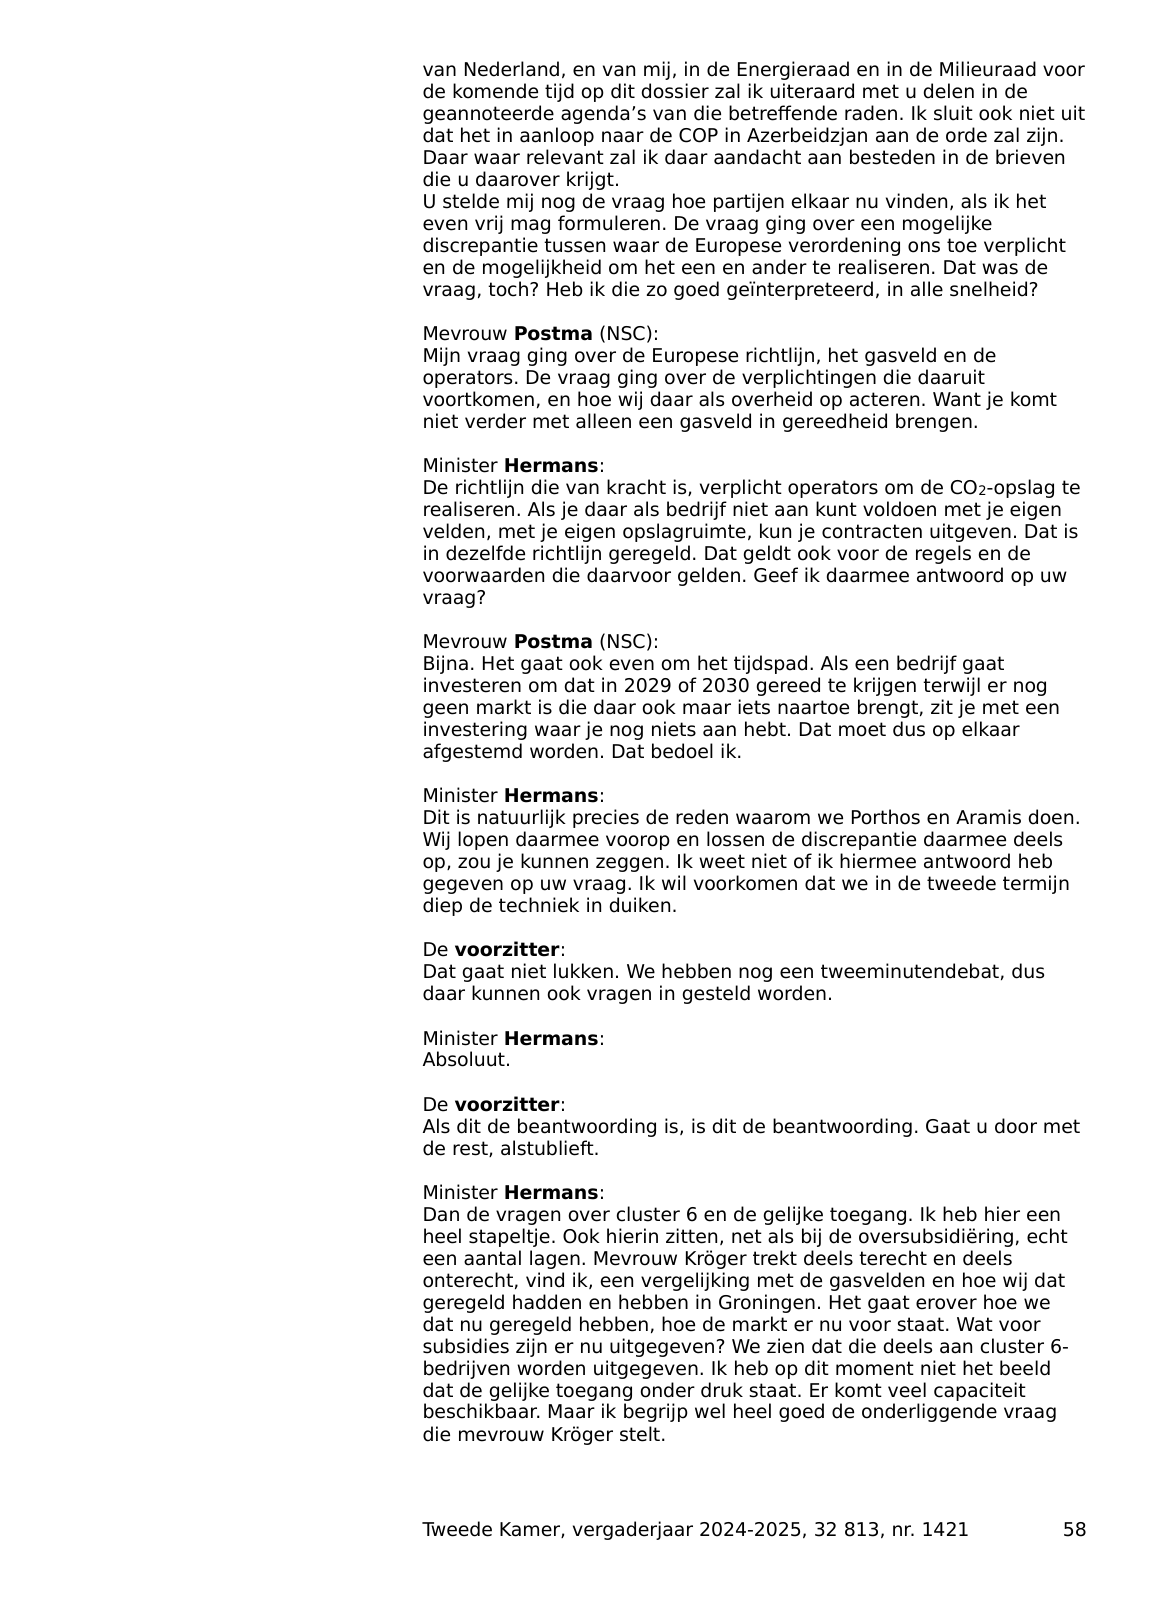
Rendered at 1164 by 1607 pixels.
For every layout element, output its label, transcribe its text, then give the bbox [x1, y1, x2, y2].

text De voorzitter: [422, 939, 1087, 961]
text Dit is natuurlijk precies de reden waarom we Porthos en Aramis doen. Wij lopen daarmee voorop en lossen de discrepantie daarmee deels op, zou je kunnen zeggen. Ik weet niet of ik hiermee antwoord heb gegeven op uw vraag. Ik wil voorkomen dat we in de tweede termijn diep de techniek in duiken. [422, 807, 1087, 917]
text Als dit de beantwoording is, is dit de beantwoording. Gaat u door met de rest, alstublieft. [422, 1116, 1087, 1159]
text Dat gaat niet lukken. We hebben nog een tweeminutendebat, dus daar kunnen ook vragen in gesteld worden. [422, 961, 1087, 1005]
text Minister Hermans: [422, 455, 1087, 477]
text Dan de vragen over cluster 6 en de gelijke toegang. Ik heb hier een heel stapeltje. Ook hierin zitten, net als bij de oversubsidiëring, echt een aantal lagen. Mevrouw Kröger trekt deels terecht en deels onterecht, vind ik, een vergelijking met de gasvelden en hoe wij dat geregeld hadden en hebben in Groningen. Het gaat erover hoe we dat nu geregeld hebben, hoe de markt er nu voor staat. Wat voor subsidies zijn er nu uitgegeven? We zien dat die deels aan cluster 6-bedrijven worden uitgegeven. Ik heb op dit moment niet het beeld dat de gelijke toegang onder druk staat. Er komt veel capaciteit beschikbaar. Maar ik begrijp wel heel goed de onderliggende vraag die mevrouw Kröger stelt. [422, 1204, 1087, 1445]
text De richtlijn die van kracht is, verplicht operators om de CO2-opslag te realiseren. Als je daar als bedrijf niet aan kunt voldoen met je eigen velden, met je eigen opslagruimte, kun je contracten uitgeven. Dat is in dezelfde richtlijn geregeld. Dat geldt ook voor de regels en de voorwaarden die daarvoor gelden. Geef ik daarmee antwoord op uw vraag? [422, 477, 1087, 609]
text Minister Hermans: [422, 785, 1087, 807]
text U stelde mij nog de vraag hoe partijen elkaar nu vinden, als ik het even vrij mag formuleren. De vraag ging over een mogelijke discrepantie tussen waar de Europese verordening ons toe verplicht en de mogelijkheid om het een en ander te realiseren. Dat was de vraag, toch? Heb ik die zo goed geïnterpreteerd, in alle snelheid? [422, 191, 1087, 301]
text Bijna. Het gaat ook even om het tijdspad. Als een bedrijf gaat investeren om dat in 2029 of 2030 gereed te krijgen terwijl er nog geen markt is die daar ook maar iets naartoe brengt, zit je met een investering waar je nog niets aan hebt. Dat moet dus op elkaar afgestemd worden. Dat bedoel ik. [422, 653, 1087, 763]
text Minister Hermans: [422, 1182, 1087, 1204]
text Mevrouw Postma (NSC): [422, 631, 1087, 653]
text De voorzitter: [422, 1093, 1087, 1116]
text Absoluut. [422, 1049, 1087, 1071]
text Mijn vraag ging over de Europese richtlijn, het gasveld en de operators. De vraag ging over de verplichtingen die daaruit voortkomen, en hoe wij daar als overheid op acteren. Want je komt niet verder met alleen een gasveld in gereedheid brengen. [422, 345, 1087, 433]
text van Nederland, en van mij, in de Energieraad en in de Milieuraad voor de komende tijd op dit dossier zal ik uiteraard met u delen in de geannoteerde agenda’s van die betreffende raden. Ik sluit ook niet uit dat het in aanloop naar de COP in Azerbeidzjan aan de orde zal zijn. Daar waar relevant zal ik daar aandacht aan besteden in de brieven die u daarover krijgt. [422, 59, 1087, 191]
text Minister Hermans: [422, 1027, 1087, 1049]
text Mevrouw Postma (NSC): [422, 323, 1087, 345]
